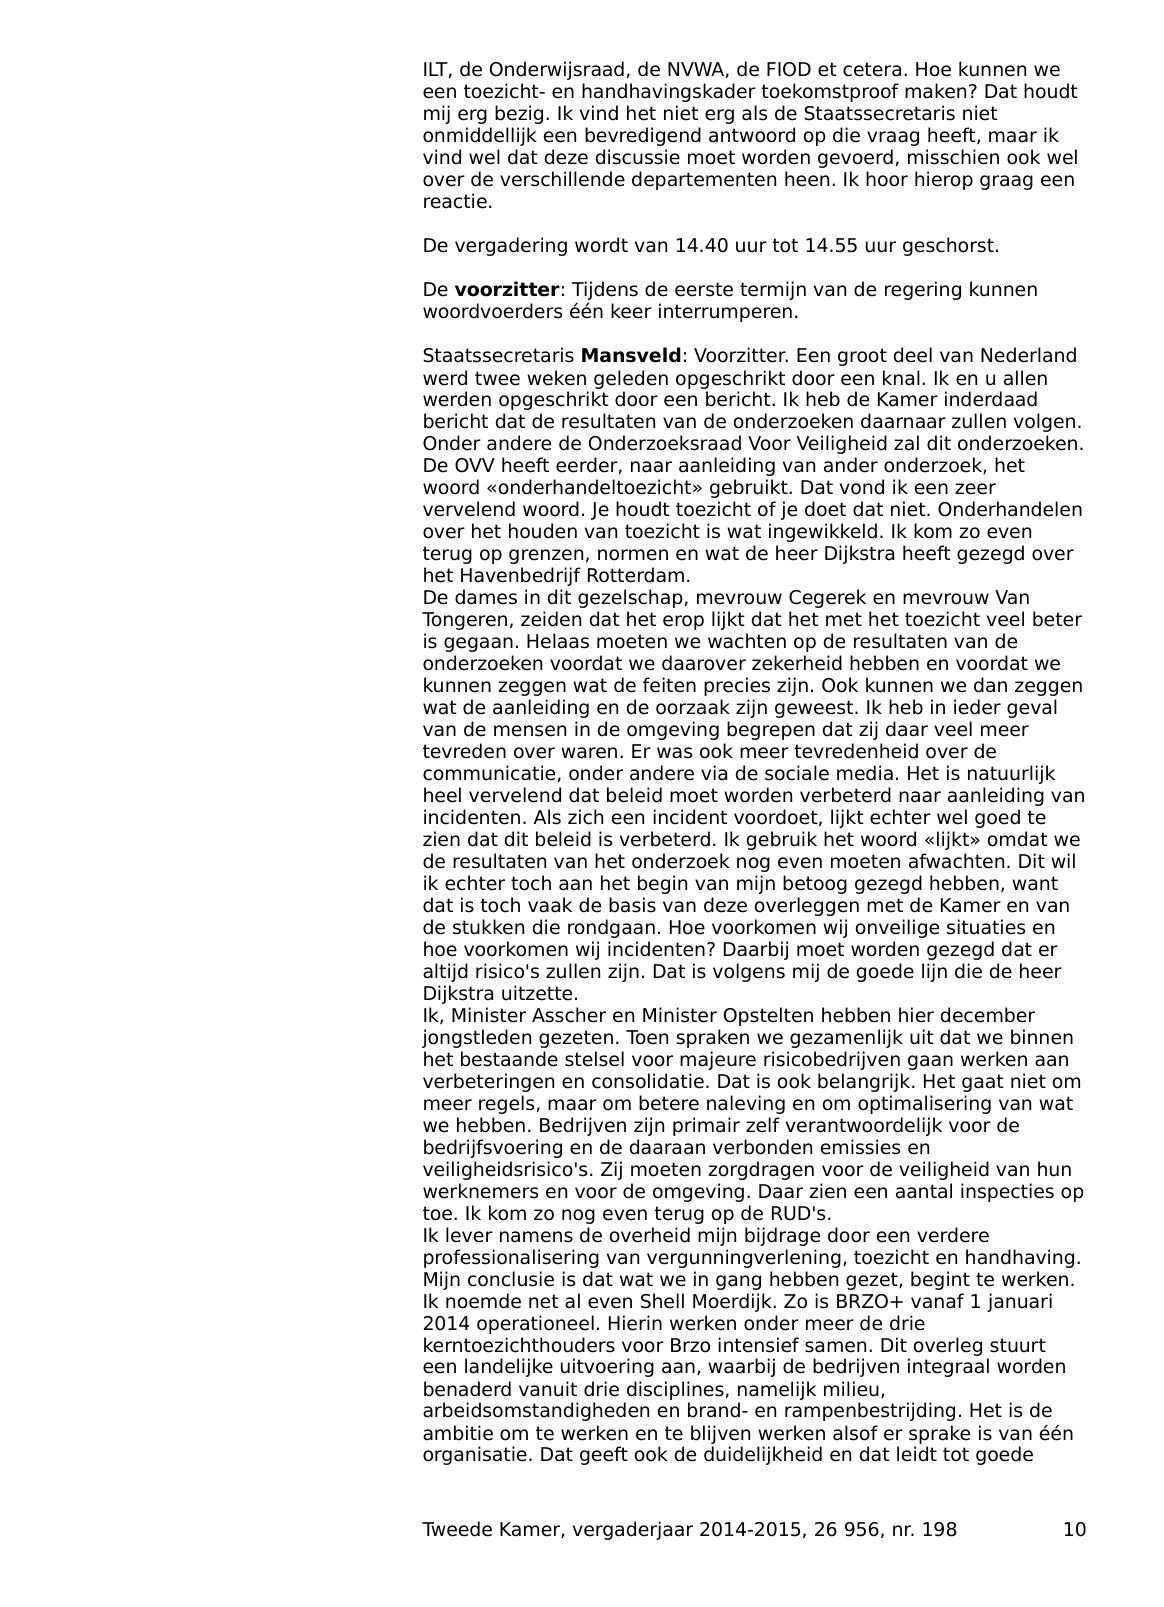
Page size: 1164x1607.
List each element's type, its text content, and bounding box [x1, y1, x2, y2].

text De voorzitter: Tijdens de eerste termijn van de regering kunnen woordvoerders één keer interrumperen. [422, 279, 1087, 323]
text Ik, Minister Asscher en Minister Opstelten hebben hier december jongstleden gezeten. Toen spraken we gezamenlijk uit dat we binnen het bestaande stelsel voor majeure risicobedrijven gaan werken aan verbeteringen en consolidatie. Dat is ook belangrijk. Het gaat niet om meer regels, maar om betere naleving en om optimalisering van wat we hebben. Bedrijven zijn primair zelf verantwoordelijk voor de bedrijfsvoering en de daaraan verbonden emissies en veiligheidsrisico's. Zij moeten zorgdragen voor de veiligheid van hun werknemers en voor de omgeving. Daar zien een aantal inspecties op toe. Ik kom zo nog even terug op de RUD's. [422, 1005, 1087, 1224]
text Staatssecretaris Mansveld: Voorzitter. Een groot deel van Nederland werd twee weken geleden opgeschrikt door een knal. Ik en u allen werden opgeschrikt door een bericht. Ik heb de Kamer inderdaad bericht dat de resultaten van de onderzoeken daarnaar zullen volgen. Onder andere de Onderzoeksraad Voor Veiligheid zal dit onderzoeken. De OVV heeft eerder, naar aanleiding van ander onderzoek, het woord «onderhandeltoezicht» gebruikt. Dat vond ik een zeer vervelend woord. Je houdt toezicht of je doet dat niet. Onderhandelen over het houden van toezicht is wat ingewikkeld. Ik kom zo even terug op grenzen, normen en wat de heer Dijkstra heeft gezegd over het Havenbedrijf Rotterdam. [422, 345, 1087, 587]
text De vergadering wordt van 14.40 uur tot 14.55 uur geschorst. [422, 235, 1087, 257]
text ILT, de Onderwijsraad, de NVWA, de FIOD et cetera. Hoe kunnen we een toezicht- en handhavingskader toekomstproof maken? Dat houdt mij erg bezig. Ik vind het niet erg als de Staatssecretaris niet onmiddellijk een bevredigend antwoord op die vraag heeft, maar ik vind wel dat deze discussie moet worden gevoerd, misschien ook wel over de verschillende departementen heen. Ik hoor hierop graag een reactie. [422, 59, 1087, 213]
text De dames in dit gezelschap, mevrouw Cegerek en mevrouw Van Tongeren, zeiden dat het erop lijkt dat het met het toezicht veel beter is gegaan. Helaas moeten we wachten op de resultaten van de onderzoeken voordat we daarover zekerheid hebben en voordat we kunnen zeggen wat de feiten precies zijn. Ook kunnen we dan zeggen wat de aanleiding en de oorzaak zijn geweest. Ik heb in ieder geval van de mensen in de omgeving begrepen dat zij daar veel meer tevreden over waren. Er was ook meer tevredenheid over de communicatie, onder andere via de sociale media. Het is natuurlijk heel vervelend dat beleid moet worden verbeterd naar aanleiding van incidenten. Als zich een incident voordoet, lijkt echter wel goed te zien dat dit beleid is verbeterd. Ik gebruik het woord «lijkt» omdat we de resultaten van het onderzoek nog even moeten afwachten. Dit wil ik echter toch aan het begin van mijn betoog gezegd hebben, want dat is toch vaak de basis van deze overleggen met de Kamer en van de stukken die rondgaan. Hoe voorkomen wij onveilige situaties en hoe voorkomen wij incidenten? Daarbij moet worden gezegd dat er altijd risico's zullen zijn. Dat is volgens mij de goede lijn die de heer Dijkstra uitzette. [422, 587, 1087, 1005]
text Ik lever namens de overheid mijn bijdrage door een verdere professionalisering van vergunningverlening, toezicht en handhaving. Mijn conclusie is dat wat we in gang hebben gezet, begint te werken. Ik noemde net al even Shell Moerdijk. Zo is BRZO+ vanaf 1 januari 2014 operationeel. Hierin werken onder meer de drie kerntoezichthouders voor Brzo intensief samen. Dit overleg stuurt een landelijke uitvoering aan, waarbij de bedrijven integraal worden benaderd vanuit drie disciplines, namelijk milieu, arbeidsomstandigheden en brand- en rampenbestrijding. Het is de ambitie om te werken en te blijven werken alsof er sprake is van één organisatie. Dat geeft ook de duidelijkheid en dat leidt tot goede [422, 1224, 1087, 1466]
